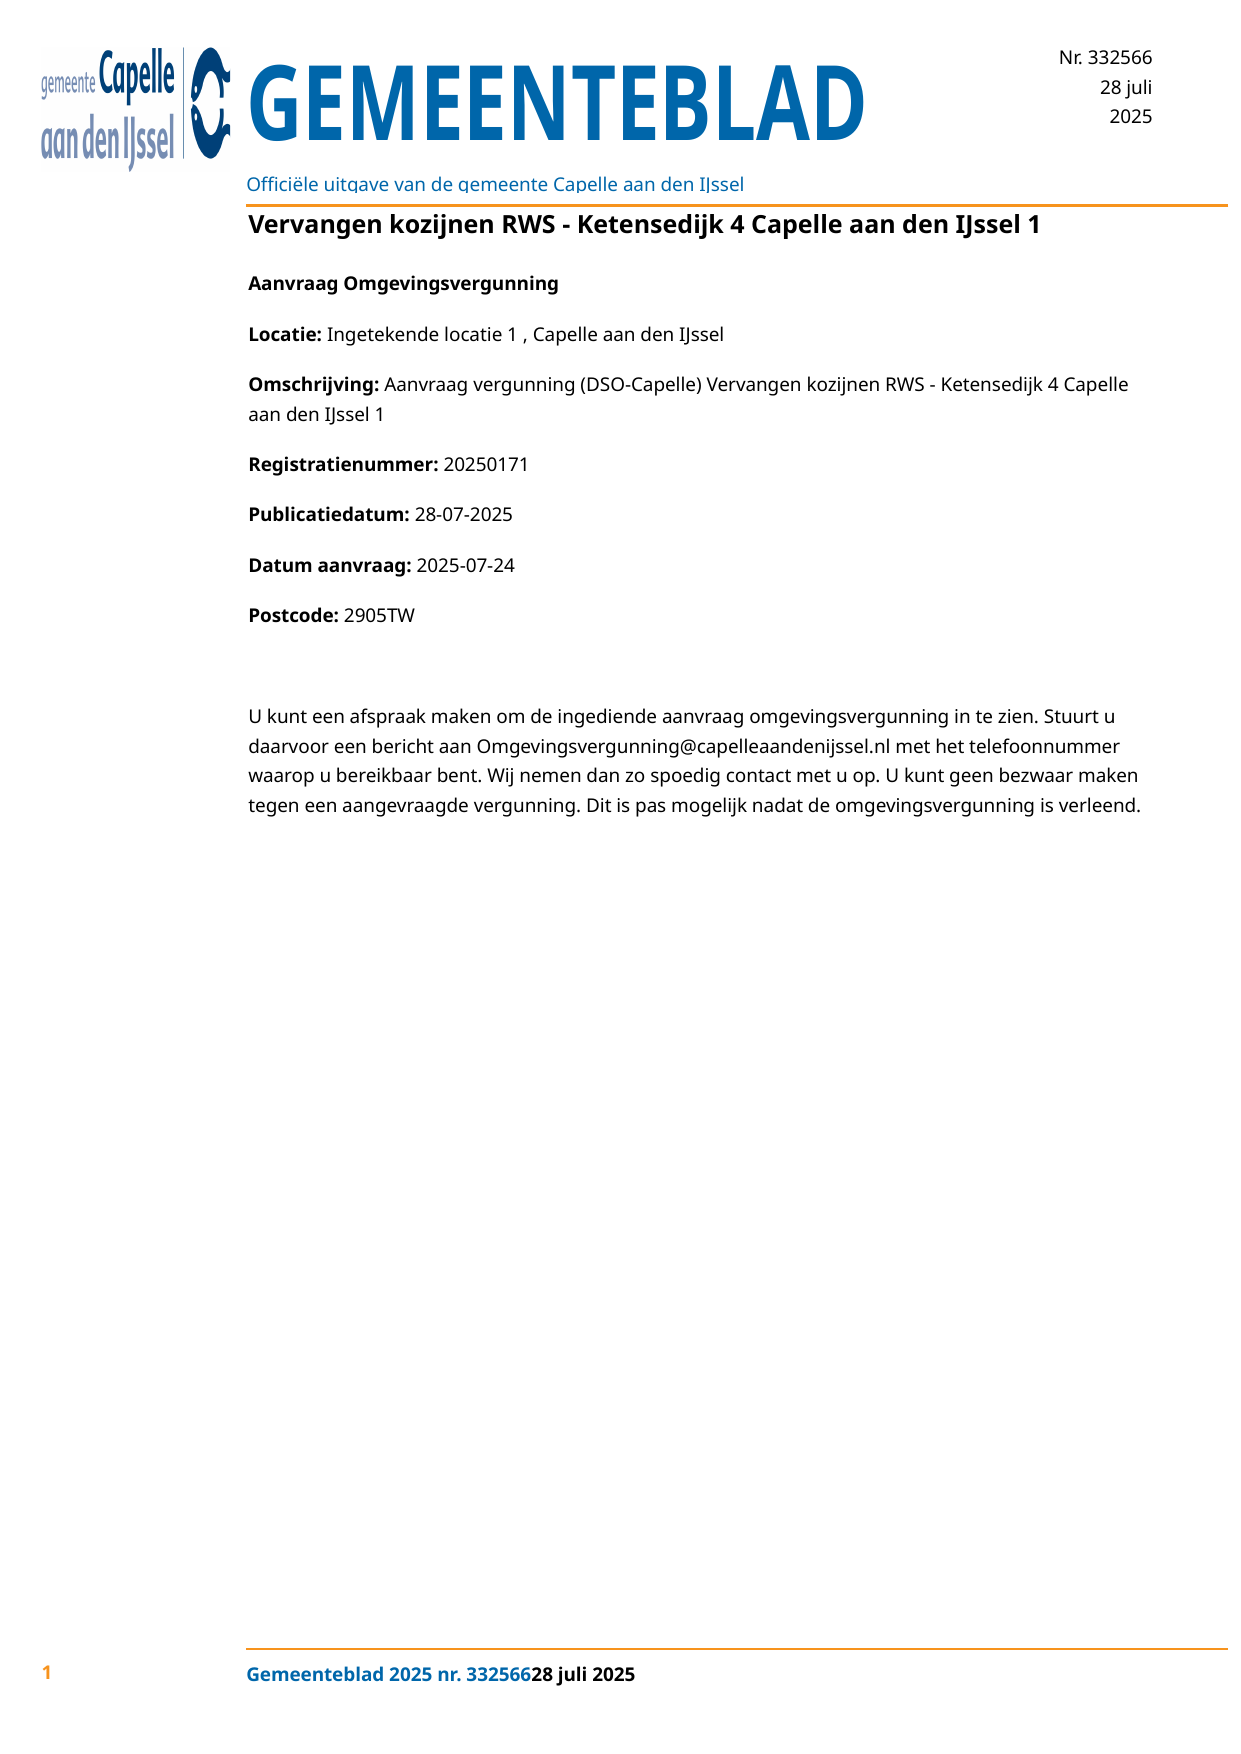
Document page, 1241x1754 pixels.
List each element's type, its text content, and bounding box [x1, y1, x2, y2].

text Omschrijving: Aanvraag vergunning (DSO-Capelle) Vervangen kozijnen RWS - Ketensedijk 4 Capelle aan den IJssel 1 [248, 371, 1152, 426]
text U kunt een afspraak maken om de ingediende aanvraag omgevingsvergunning in te zien. Stuurt u daarvoor een bericht aan Omgevingsvergunning@capelleaandenijssel.nl met het telefoonnummer waarop u bereikbaar bent. Wij nemen dan zo spoedig contact met u op. U kunt geen bezwaar maken tegen een aangevraagde vergunning. Dit is pas mogelijk nadat de omgevingsvergunning is verleend. [248, 703, 1152, 818]
text Registratienummer: 20250171 [248, 451, 1152, 477]
text Locatie: Ingetekende locatie 1 , Capelle aan den IJssel [248, 321, 1152, 346]
text Vervangen kozijnen RWS - Ketensedijk 4 Capelle aan den IJssel 1 [248, 207, 1152, 241]
text Datum aanvraag: 2025-07-24 [248, 552, 1152, 578]
text Publicatiedatum: 28-07-2025 [248, 502, 1152, 527]
text Postcode: 2905TW [248, 602, 1152, 628]
picture [41, 47, 231, 172]
text Aanvraag Omgevingsvergunning [248, 270, 1152, 296]
